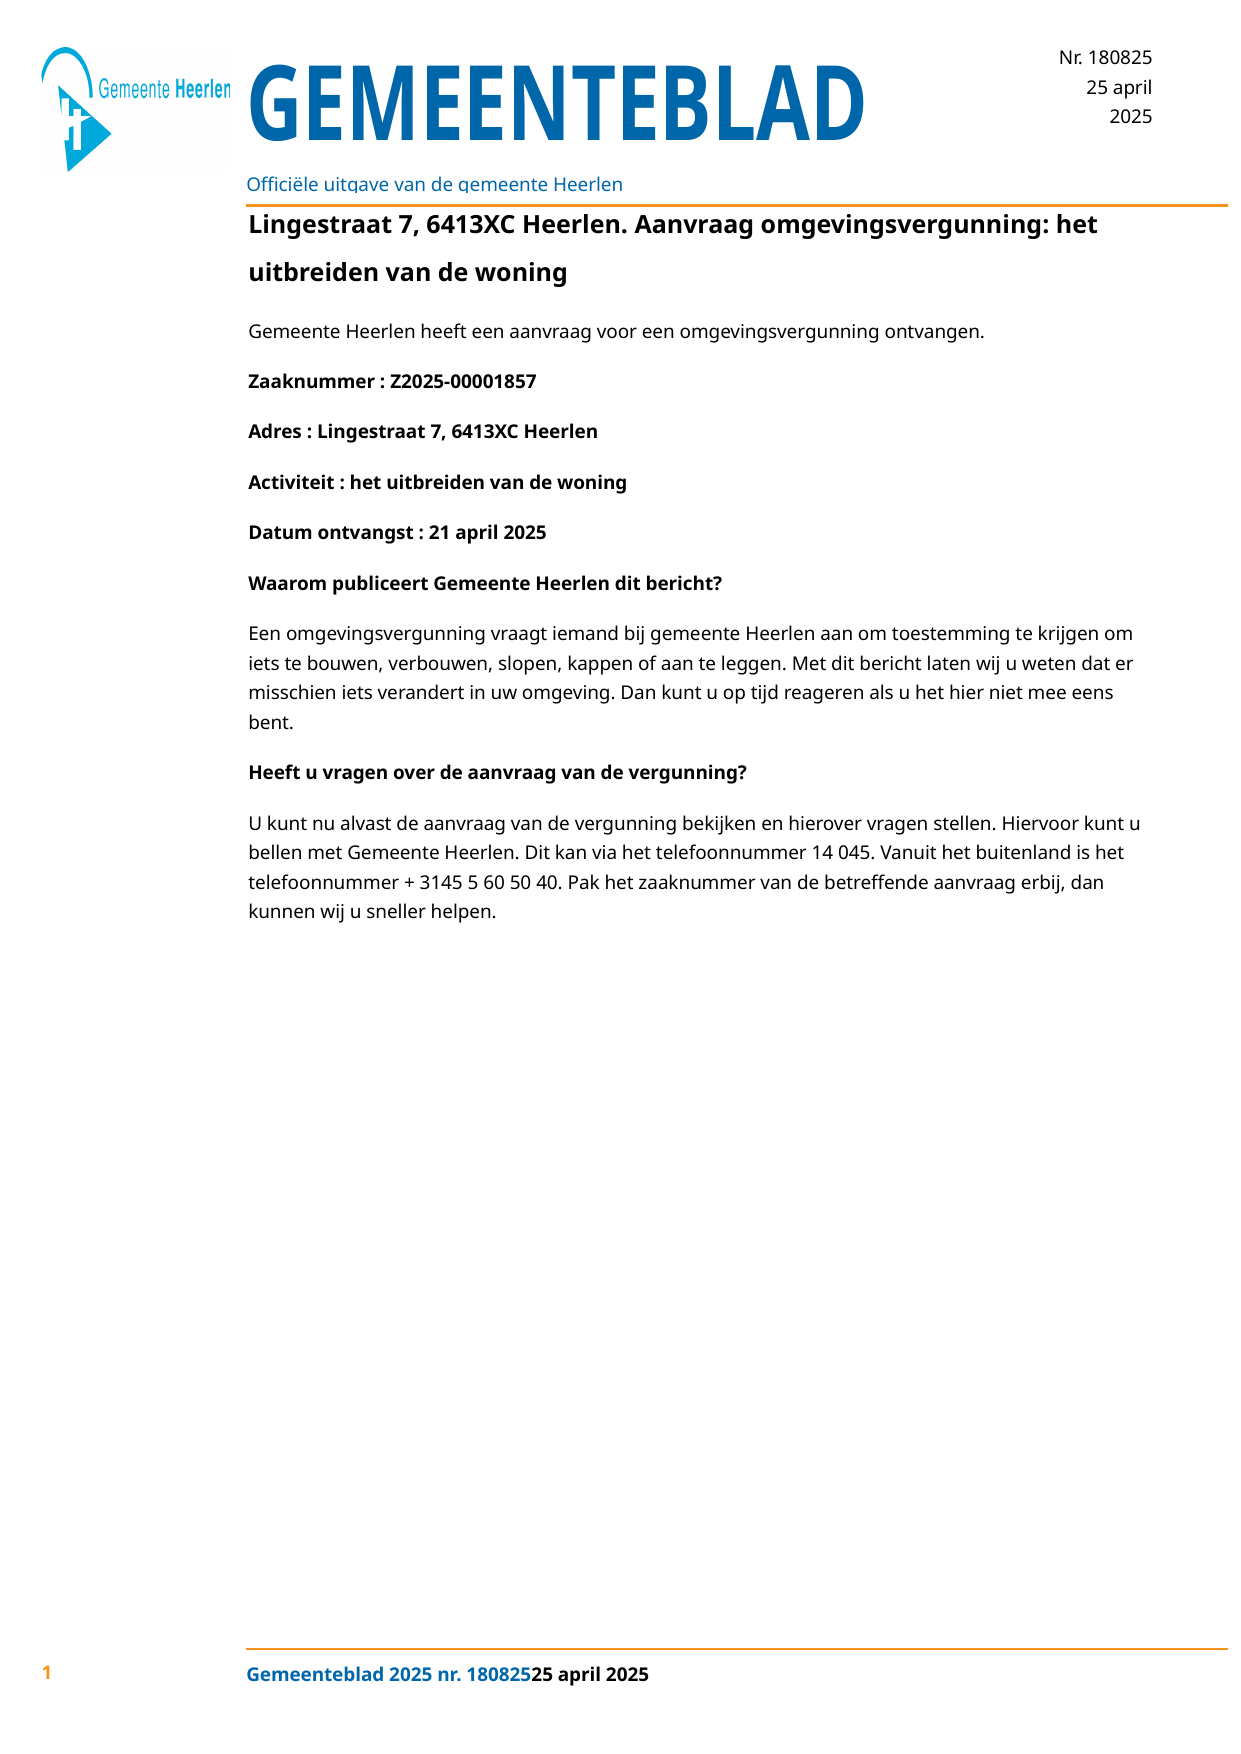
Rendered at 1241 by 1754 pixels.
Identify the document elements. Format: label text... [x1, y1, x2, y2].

picture [41, 47, 59, 70]
text Activiteit : het uitbreiden van de woning [248, 469, 1152, 495]
text Zaaknummer : Z2025-00001857 [248, 368, 1152, 394]
text Datum ontvangst : 21 april 2025 [248, 519, 1152, 545]
text Een omgevingsvergunning vraagt iemand bij gemeente Heerlen aan om toestemming te krijgen om iets te bouwen, verbouwen, slopen, kappen of aan te leggen. Met dit bericht laten wij u weten dat er misschien iets verandert in uw omgeving. Dan kunt u op tijd reageren als u het hier niet mee eens bent. [248, 620, 1152, 735]
text Gemeente Heerlen heeft een aanvraag voor een omgevingsvergunning ontvangen. [248, 318, 1152, 344]
text Adres : Lingestraat 7, 6413XC Heerlen [248, 419, 1152, 444]
text U kunt nu alvast de aanvraag van de vergunning bekijken en hierover vragen stellen. Hiervoor kunt u bellen met Gemeente Heerlen. Dit kan via het telefoonnummer 14 045. Vanuit het buitenland is het telefoonnummer + 3145 5 60 50 40. Pak het zaaknummer van de betreffende aanvraag erbij, dan kunnen wij u sneller helpen. [248, 810, 1152, 924]
text Heeft u vragen over de aanvraag van de vergunning? [248, 759, 1152, 785]
text Waarom publiceert Gemeente Heerlen dit bericht? [248, 570, 1152, 596]
text Lingestraat 7, 6413XC Heerlen. Aanvraag omgevingsvergunning: het uitbreiden van de woning [248, 207, 1152, 288]
picture [41, 47, 231, 172]
